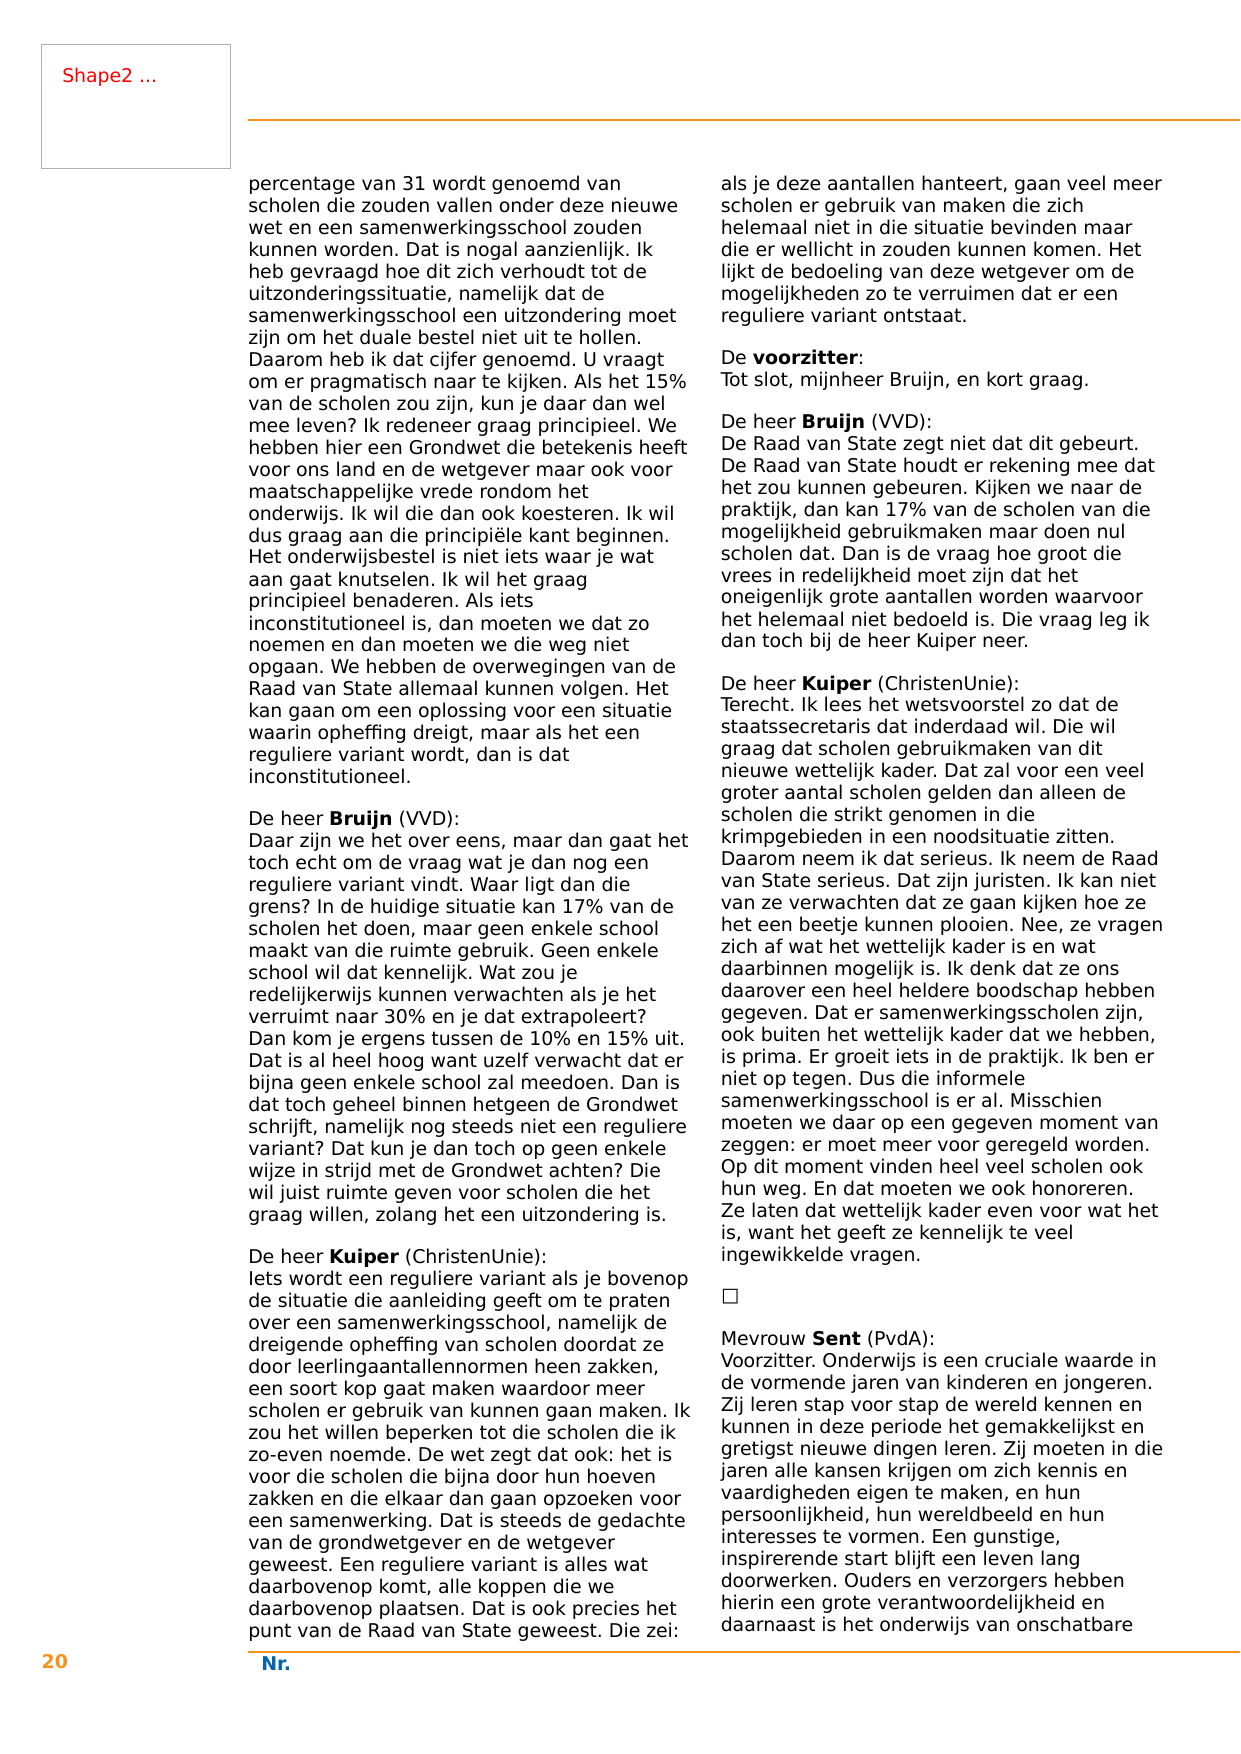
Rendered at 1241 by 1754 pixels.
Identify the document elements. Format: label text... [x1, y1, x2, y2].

text Tot slot, mijnheer Bruijn, en kort graag. [721, 369, 1163, 391]
text als je deze aantallen hanteert, gaan veel meer scholen er gebruik van maken die zich helemaal niet in die situatie bevinden maar die er wellicht in zouden kunnen komen. Het lijkt de bedoeling van deze wetgever om de mogelijkheden zo te verruimen dat er een reguliere variant ontstaat. [721, 173, 1163, 327]
text De voorzitter: [721, 347, 1163, 369]
text Voorzitter. Onderwijs is een cruciale waarde in de vormende jaren van kinderen en jongeren. Zij leren stap voor stap de wereld kennen en kunnen in deze periode het gemakkelijkst en gretigst nieuwe dingen leren. Zij moeten in die jaren alle kansen krijgen om zich kennis en vaardigheden eigen te maken, en hun persoonlijkheid, hun wereldbeeld en hun interesses te vormen. Een gunstige, inspirerende start blijft een leven lang doorwerken. Ouders en verzorgers hebben hierin een grote verantwoordelijkheid en daarnaast is het onderwijs van onschatbare [721, 1350, 1163, 1636]
text De heer Kuiper (ChristenUnie): [721, 672, 1163, 694]
text Terecht. Ik lees het wetsvoorstel zo dat de staatssecretaris dat inderdaad wil. Die wil graag dat scholen gebruikmaken van dit nieuwe wettelijk kader. Dat zal voor een veel groter aantal scholen gelden dan alleen de scholen die strikt genomen in die krimpgebieden in een noodsituatie zitten. Daarom neem ik dat serieus. Ik neem de Raad van State serieus. Dat zijn juristen. Ik kan niet van ze verwachten dat ze gaan kijken hoe ze het een beetje kunnen plooien. Nee, ze vragen zich af wat het wettelijk kader is en wat daarbinnen mogelijk is. Ik denk dat ze ons daarover een heel heldere boodschap hebben gegeven. Dat er samenwerkingsscholen zijn, ook buiten het wettelijk kader dat we hebben, is prima. Er groeit iets in de praktijk. Ik ben er niet op tegen. Dus die informele samenwerkingsschool is er al. Misschien moeten we daar op een gegeven moment van zeggen: er moet meer voor geregeld worden. Op dit moment vinden heel veel scholen ook hun weg. En dat moeten we ook honoreren. Ze laten dat wettelijk kader even voor wat het is, want het geeft ze kennelijk te veel ingewikkelde vragen. [721, 694, 1163, 1266]
text De heer Kuiper (ChristenUnie): [248, 1246, 691, 1268]
text Daar zijn we het over eens, maar dan gaat het toch echt om de vraag wat je dan nog een reguliere variant vindt. Waar ligt dan die grens? In de huidige situatie kan 17% van de scholen het doen, maar geen enkele school maakt van die ruimte gebruik. Geen enkele school wil dat kennelijk. Wat zou je redelijkerwijs kunnen verwachten als je het verruimt naar 30% en je dat extrapoleert? Dan kom je ergens tussen de 10% en 15% uit. Dat is al heel hoog want uzelf verwacht dat er bijna geen enkele school zal meedoen. Dan is dat toch geheel binnen hetgeen de Grondwet schrijft, namelijk nog steeds niet een reguliere variant? Dat kun je dan toch op geen enkele wijze in strijd met de Grondwet achten? Die wil juist ruimte geven voor scholen die het graag willen, zolang het een uitzondering is. [248, 830, 691, 1226]
text De heer Bruijn (VVD): [721, 411, 1163, 433]
text De heer Bruijn (VVD): [248, 808, 691, 830]
text De Raad van State zegt niet dat dit gebeurt. De Raad van State houdt er rekening mee dat het zou kunnen gebeuren. Kijken we naar de praktijk, dan kan 17% van de scholen van die mogelijkheid gebruikmaken maar doen nul scholen dat. Dan is de vraag hoe groot die vrees in redelijkheid moet zijn dat het oneigenlijk grote aantallen worden waarvoor het helemaal niet bedoeld is. Die vraag leg ik dan toch bij de heer Kuiper neer. [721, 433, 1163, 652]
text Iets wordt een reguliere variant als je bovenop de situatie die aanleiding geeft om te praten over een samenwerkingsschool, namelijk de dreigende opheffing van scholen doordat ze door leerlingaantallennormen heen zakken, een soort kop gaat maken waardoor meer scholen er gebruik van kunnen gaan maken. Ik zou het willen beperken tot die scholen die ik zo-even noemde. De wet zegt dat ook: het is voor die scholen die bijna door hun hoeven zakken en die elkaar dan gaan opzoeken voor een samenwerking. Dat is steeds de gedachte van de grondwetgever en de wetgever geweest. Een reguliere variant is alles wat daarbovenop komt, alle koppen die we daarbovenop plaatsen. Dat is ook precies het punt van de Raad van State geweest. Die zei: [248, 1268, 691, 1641]
text ⬜ [721, 1286, 1163, 1308]
text Mevrouw Sent (PvdA): [721, 1328, 1163, 1350]
text percentage van 31 wordt genoemd van scholen die zouden vallen onder deze nieuwe wet en een samenwerkingsschool zouden kunnen worden. Dat is nogal aanzienlijk. Ik heb gevraagd hoe dit zich verhoudt tot de uitzonderingssituatie, namelijk dat de samenwerkingsschool een uitzondering moet zijn om het duale bestel niet uit te hollen. Daarom heb ik dat cijfer genoemd. U vraagt om er pragmatisch naar te kijken. Als het 15% van de scholen zou zijn, kun je daar dan wel mee leven? Ik redeneer graag principieel. We hebben hier een Grondwet die betekenis heeft voor ons land en de wetgever maar ook voor maatschappelijke vrede rondom het onderwijs. Ik wil die dan ook koesteren. Ik wil dus graag aan die principiële kant beginnen. Het onderwijsbestel is niet iets waar je wat aan gaat knutselen. Ik wil het graag principieel benaderen. Als iets inconstitutioneel is, dan moeten we dat zo noemen en dan moeten we die weg niet opgaan. We hebben de overwegingen van de Raad van State allemaal kunnen volgen. Het kan gaan om een oplossing voor een situatie waarin opheffing dreigt, maar als het een reguliere variant wordt, dan is dat inconstitutioneel. [248, 173, 691, 788]
